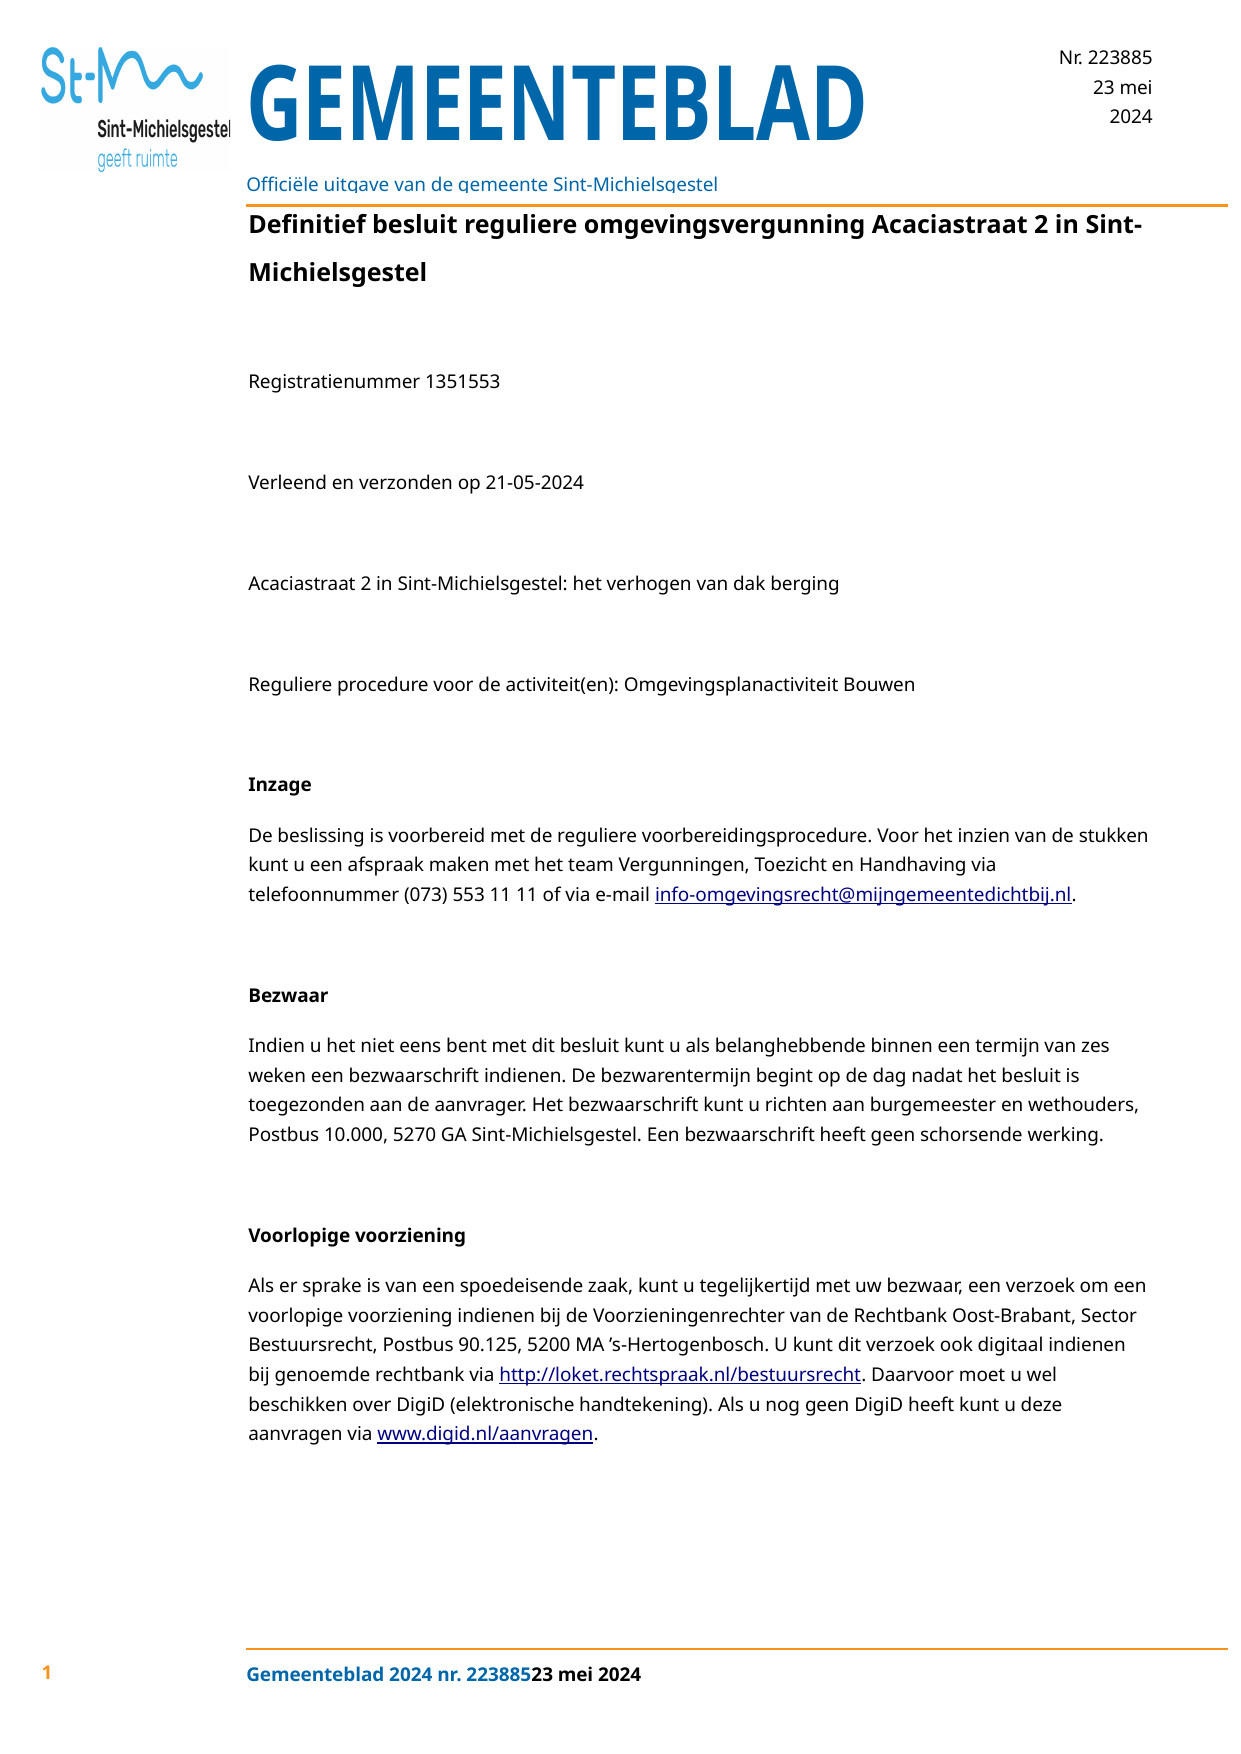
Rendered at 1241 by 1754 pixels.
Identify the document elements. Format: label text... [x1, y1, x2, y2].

picture [41, 47, 231, 172]
text Verleend en verzonden op 21-05-2024 [248, 469, 1152, 495]
text Acaciastraat 2 in Sint-Michielsgestel: het verhogen van dak berging [248, 570, 1152, 596]
text Bezwaar [248, 982, 1152, 1008]
text Voorlopige voorziening [248, 1222, 1152, 1248]
text Reguliere procedure voor de activiteit(en): Omgevingsplanactiviteit Bouwen [248, 671, 1152, 697]
text Inzage [248, 772, 1152, 797]
text De beslissing is voorbereid met de reguliere voorbereidingsprocedure. Voor het inzien van de stukken kunt u een afspraak maken met het team Vergunningen, Toezicht en Handhaving via telefoonnummer (073) 553 11 11 of via e-mail info-omgevingsrecht@mijngemeentedichtbij.nl. [248, 822, 1152, 907]
text Als er sprake is van een spoedeisende zaak, kunt u tegelijkertijd met uw bezwaar, een verzoek om een voorlopige voorziening indienen bij de Voorzieningenrechter van de Rechtbank Oost-Brabant, Sector Bestuursrecht, Postbus 90.125, 5200 MA ’s-Hertogenbosch. U kunt dit verzoek ook digitaal indienen bij genoemde rechtbank via http://loket.rechtspraak.nl/bestuursrecht. Daarvoor moet u wel beschikken over DigiD (elektronische handtekening). Als u nog geen DigiD heeft kunt u deze aanvragen via www.digid.nl/aanvragen. [248, 1272, 1152, 1446]
text Registratienummer 1351553 [248, 368, 1152, 394]
text Definitief besluit reguliere omgevingsvergunning Acaciastraat 2 in Sint-Michielsgestel [248, 207, 1152, 288]
text Indien u het niet eens bent met dit besluit kunt u als belanghebbende binnen een termijn van zes weken een bezwaarschrift indienen. De bezwarentermijn begint op de dag nadat het besluit is toegezonden aan de aanvrager. Het bezwaarschrift kunt u richten aan burgemeester en wethouders, Postbus 10.000, 5270 GA Sint-Michielsgestel. Een bezwaarschrift heeft geen schorsende werking. [248, 1032, 1152, 1147]
